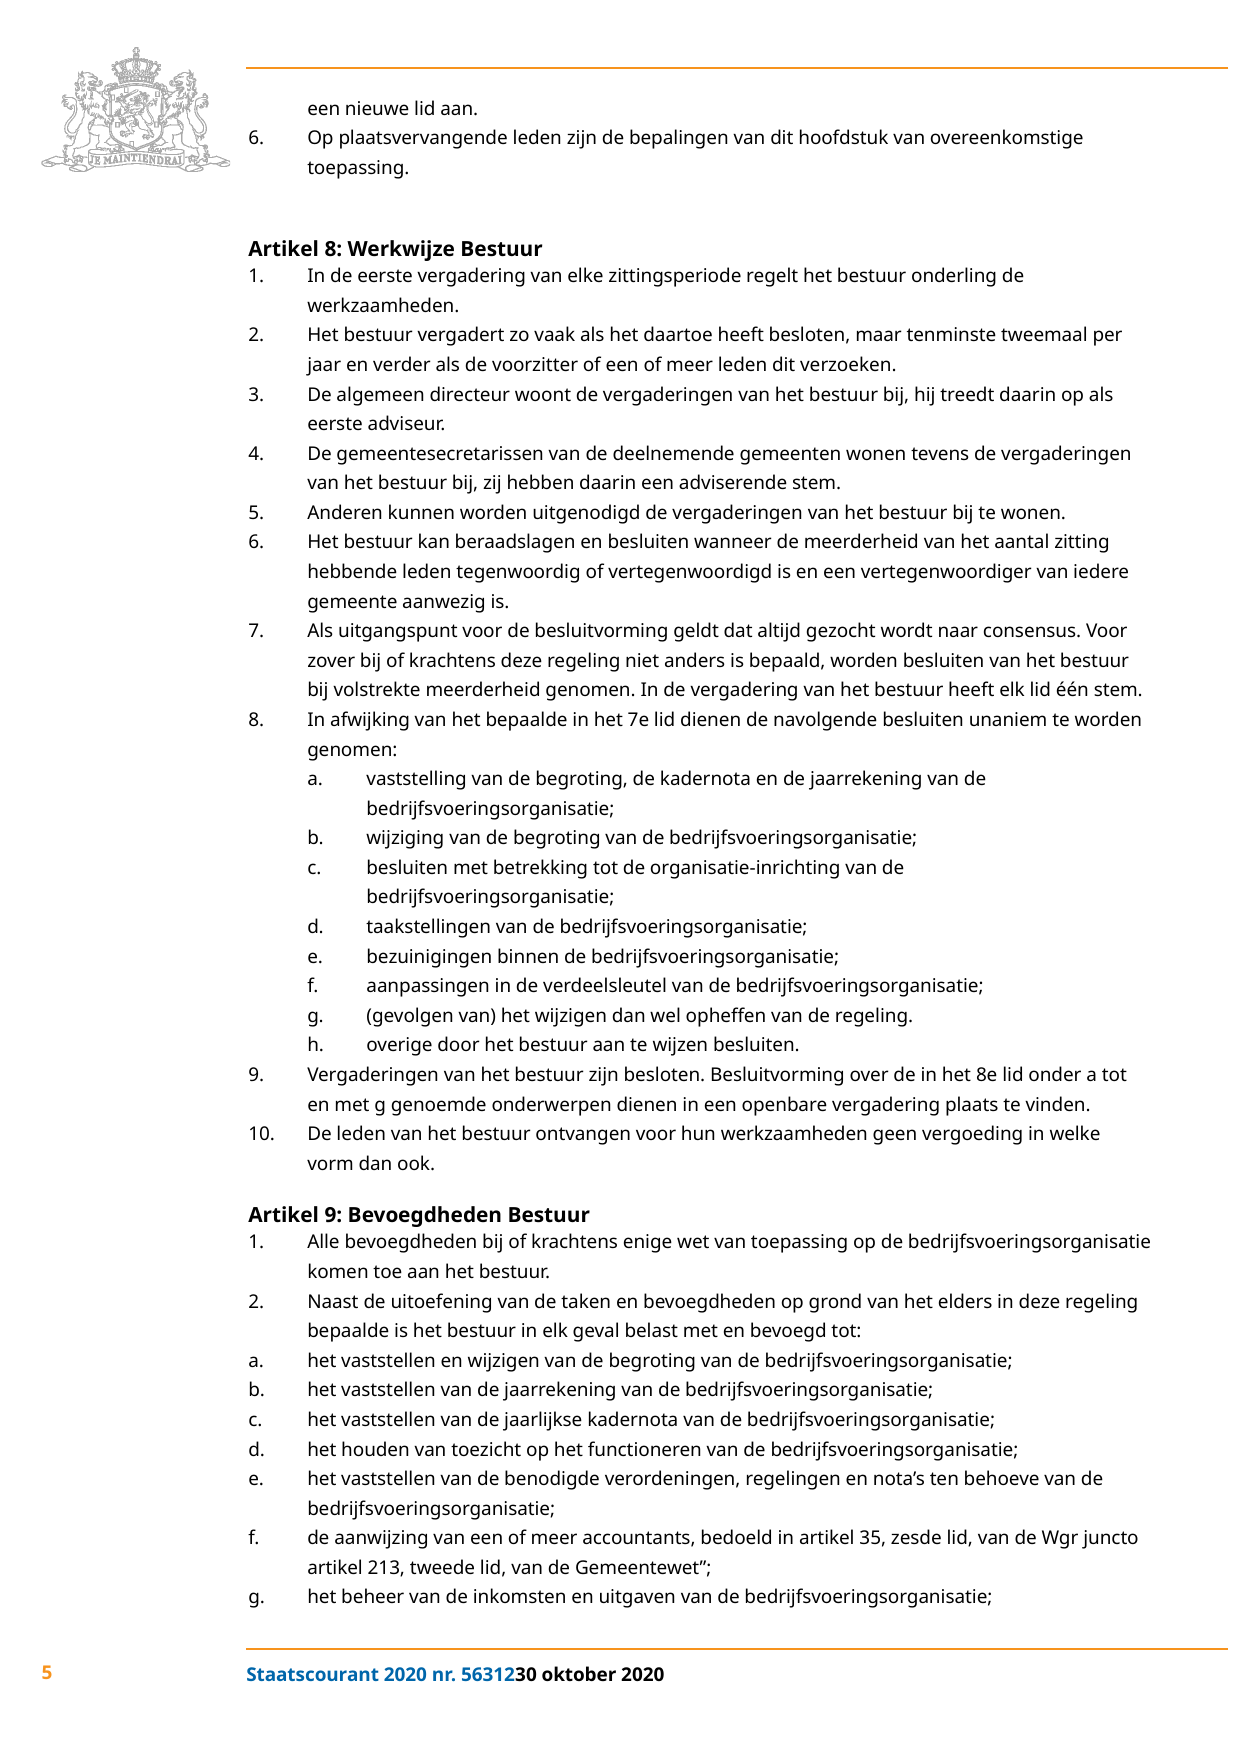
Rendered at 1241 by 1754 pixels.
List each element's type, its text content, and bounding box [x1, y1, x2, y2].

list (gevolgen van) het wijzigen dan wel opheffen van de regeling. [307, 1002, 1152, 1028]
text Artikel 9: Bevoegdheden Bestuur [248, 1200, 1152, 1229]
text Artikel 8: Werkwijze Bestuur [248, 234, 1152, 262]
list Het bestuur kan beraadslagen en besluiten wanneer de meerderheid van het aantal zitting hebbende leden tegenwoordig of vertegenwoordigd is en een vertegenwoordiger van iedere gemeente aanwezig is. [248, 529, 1152, 613]
list Anderen kunnen worden uitgenodigd de vergaderingen van het bestuur bij te wonen. [248, 499, 1152, 525]
list het vaststellen van de jaarlijkse kadernota van de bedrijfsvoeringsorganisatie; [248, 1406, 1152, 1432]
list het houden van toezicht op het functioneren van de bedrijfsvoeringsorganisatie; [248, 1436, 1152, 1462]
list Als uitgangspunt voor de besluitvorming geldt dat altijd gezocht wordt naar consensus. Voor zover bij of krachtens deze regeling niet anders is bepaald, worden besluiten van het bestuur bij volstrekte meerderheid genomen. In de vergadering van het bestuur heeft elk lid één stem. [248, 617, 1152, 702]
list bezuinigingen binnen de bedrijfsvoeringsorganisatie; [307, 943, 1152, 968]
list De algemeen directeur woont de vergaderingen van het bestuur bij, hij treedt daarin op als eerste adviseur. [248, 381, 1152, 436]
list De gemeentesecretarissen van de deelnemende gemeenten wonen tevens de vergaderingen van het bestuur bij, zij hebben daarin een adviserende stem. [248, 440, 1152, 495]
list het beheer van de inkomsten en uitgaven van de bedrijfsvoeringsorganisatie; [248, 1584, 1152, 1609]
list taakstellingen van de bedrijfsvoeringsorganisatie; [307, 913, 1152, 939]
list Vergaderingen van het bestuur zijn besloten. Besluitvorming over de in het 8e lid onder a tot en met g genoemde onderwerpen dienen in een openbare vergadering plaats te vinden. [248, 1061, 1152, 1116]
list wijziging van de begroting van de bedrijfsvoeringsorganisatie; [307, 824, 1152, 850]
list Op plaatsvervangende leden zijn de bepalingen van dit hoofdstuk van overeenkomstige toepassing. [248, 124, 1152, 180]
list In afwijking van het bepaalde in het 7e lid dienen de navolgende besluiten unaniem te worden genomen: [248, 706, 1152, 761]
list besluiten met betrekking tot de organisatie-inrichting van de bedrijfsvoeringsorganisatie; [307, 854, 1152, 909]
list In de eerste vergadering van elke zittingsperiode regelt het bestuur onderling de werkzaamheden. [248, 262, 1152, 318]
list de aanwijzing van een of meer accountants, bedoeld in artikel 35, zesde lid, van de Wgr juncto artikel 213, tweede lid, van de Gemeentewet”; [248, 1524, 1152, 1580]
list het vaststellen van de benodigde verordeningen, regelingen en nota’s ten behoeve van de bedrijfsvoeringsorganisatie; [248, 1465, 1152, 1521]
list overige door het bestuur aan te wijzen besluiten. [307, 1032, 1152, 1057]
list het vaststellen van de jaarrekening van de bedrijfsvoeringsorganisatie; [248, 1377, 1152, 1402]
list een nieuwe lid aan. [248, 95, 1152, 121]
picture [41, 47, 231, 172]
list Alle bevoegdheden bij of krachtens enige wet van toepassing op de bedrijfsvoeringsorganisatie komen toe aan het bestuur. [248, 1229, 1152, 1284]
list Het bestuur vergadert zo vaak als het daartoe heeft besloten, maar tenminste tweemaal per jaar en verder als de voorzitter of een of meer leden dit verzoeken. [248, 322, 1152, 377]
list het vaststellen en wijzigen van de begroting van de bedrijfsvoeringsorganisatie; [248, 1347, 1152, 1373]
list Naast de uitoefening van de taken en bevoegdheden op grond van het elders in deze regeling bepaalde is het bestuur in elk geval belast met en bevoegd tot: [248, 1288, 1152, 1343]
list De leden van het bestuur ontvangen voor hun werkzaamheden geen vergoeding in welke vorm dan ook. [248, 1120, 1152, 1176]
list aanpassingen in de verdeelsleutel van de bedrijfsvoeringsorganisatie; [307, 972, 1152, 998]
list vaststelling van de begroting, de kadernota en de jaarrekening van de bedrijfsvoeringsorganisatie; [307, 765, 1152, 821]
